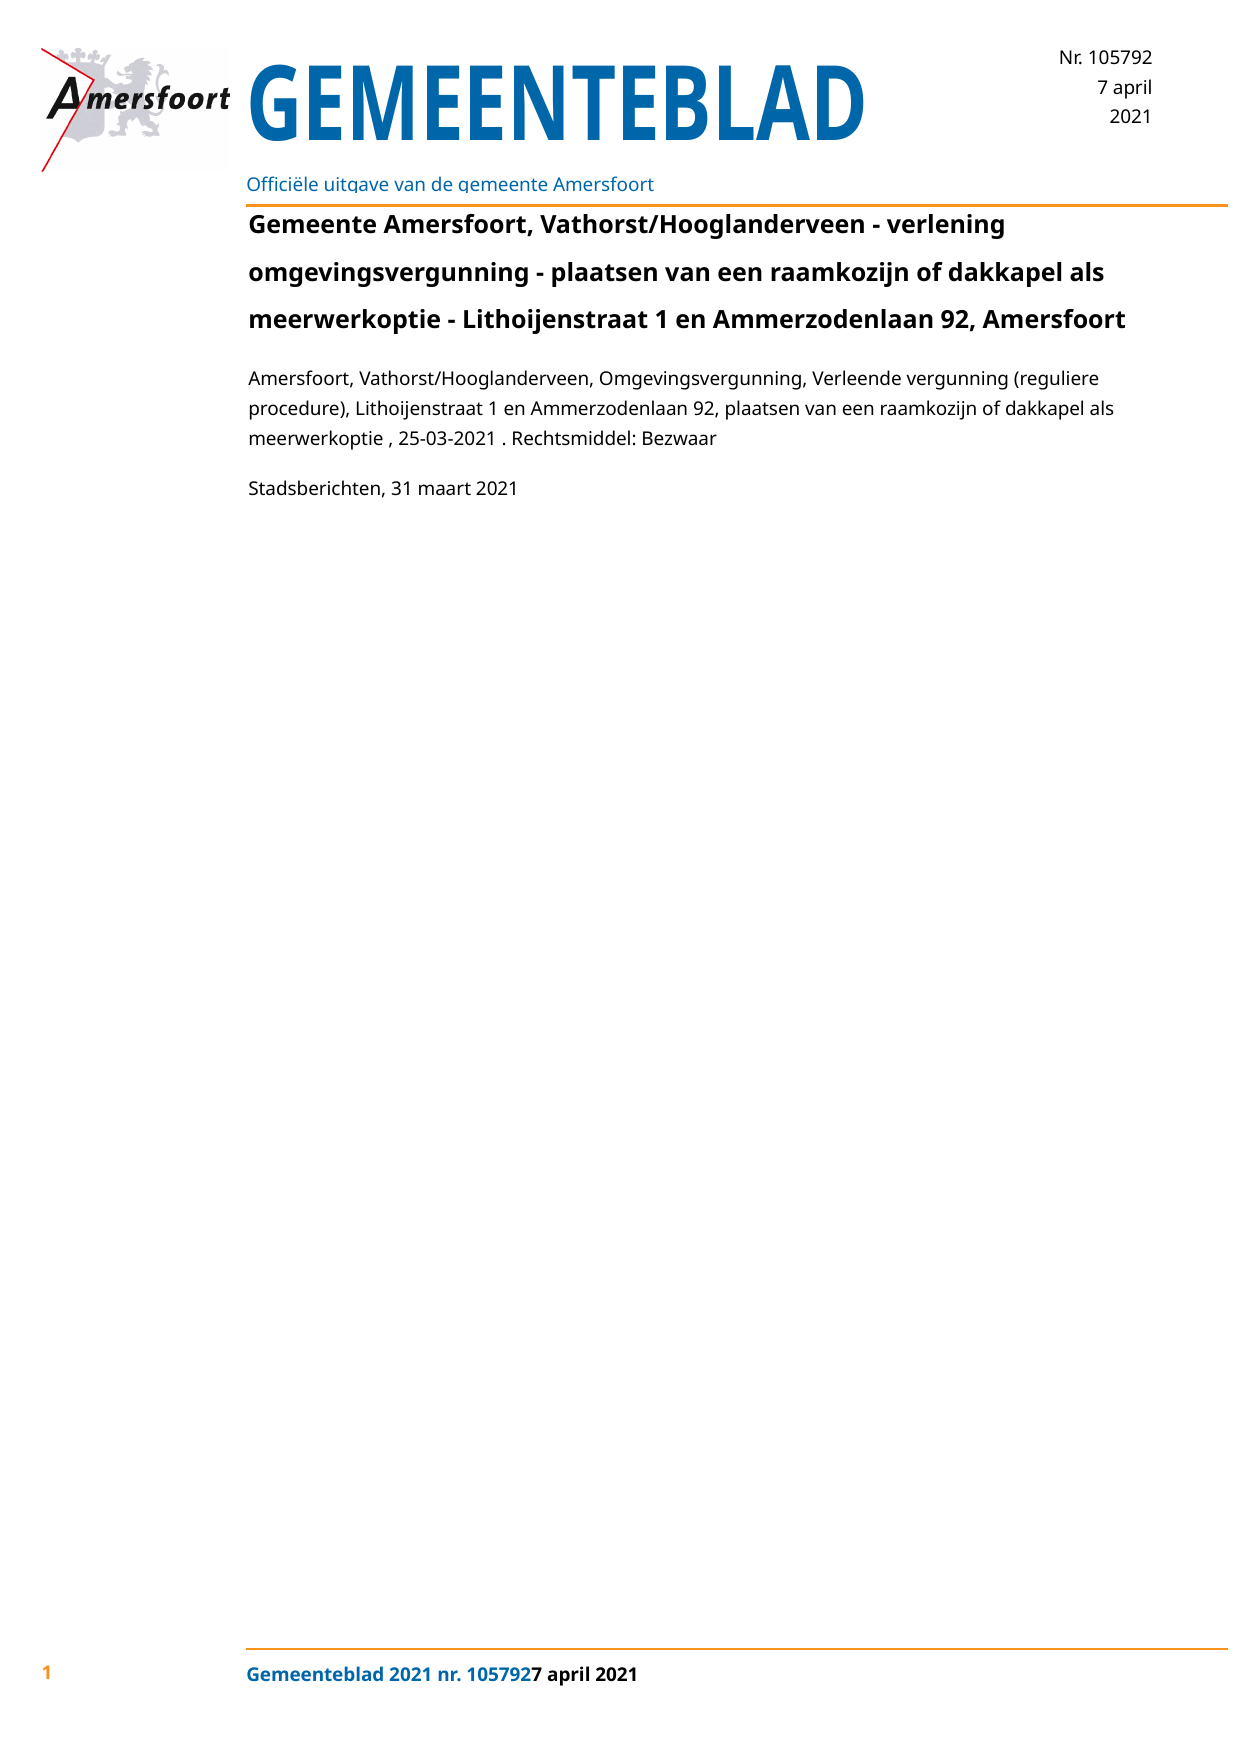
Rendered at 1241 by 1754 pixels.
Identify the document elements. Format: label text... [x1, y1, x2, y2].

text Amersfoort, Vathorst/Hooglanderveen, Omgevingsvergunning, Verleende vergunning (reguliere procedure), Lithoijenstraat 1 en Ammerzodenlaan 92, plaatsen van een raamkozijn of dakkapel als meerwerkoptie , 25-03-2021 . Rechtsmiddel: Bezwaar [248, 366, 1152, 450]
picture [41, 47, 231, 172]
text Gemeente Amersfoort, Vathorst/Hooglanderveen - verlening omgevingsvergunning - plaatsen van een raamkozijn of dakkapel als meerwerkoptie - Lithoijenstraat 1 en Ammerzodenlaan 92, Amersfoort [248, 207, 1152, 336]
text Stadsberichten, 31 maart 2021 [248, 475, 1152, 501]
